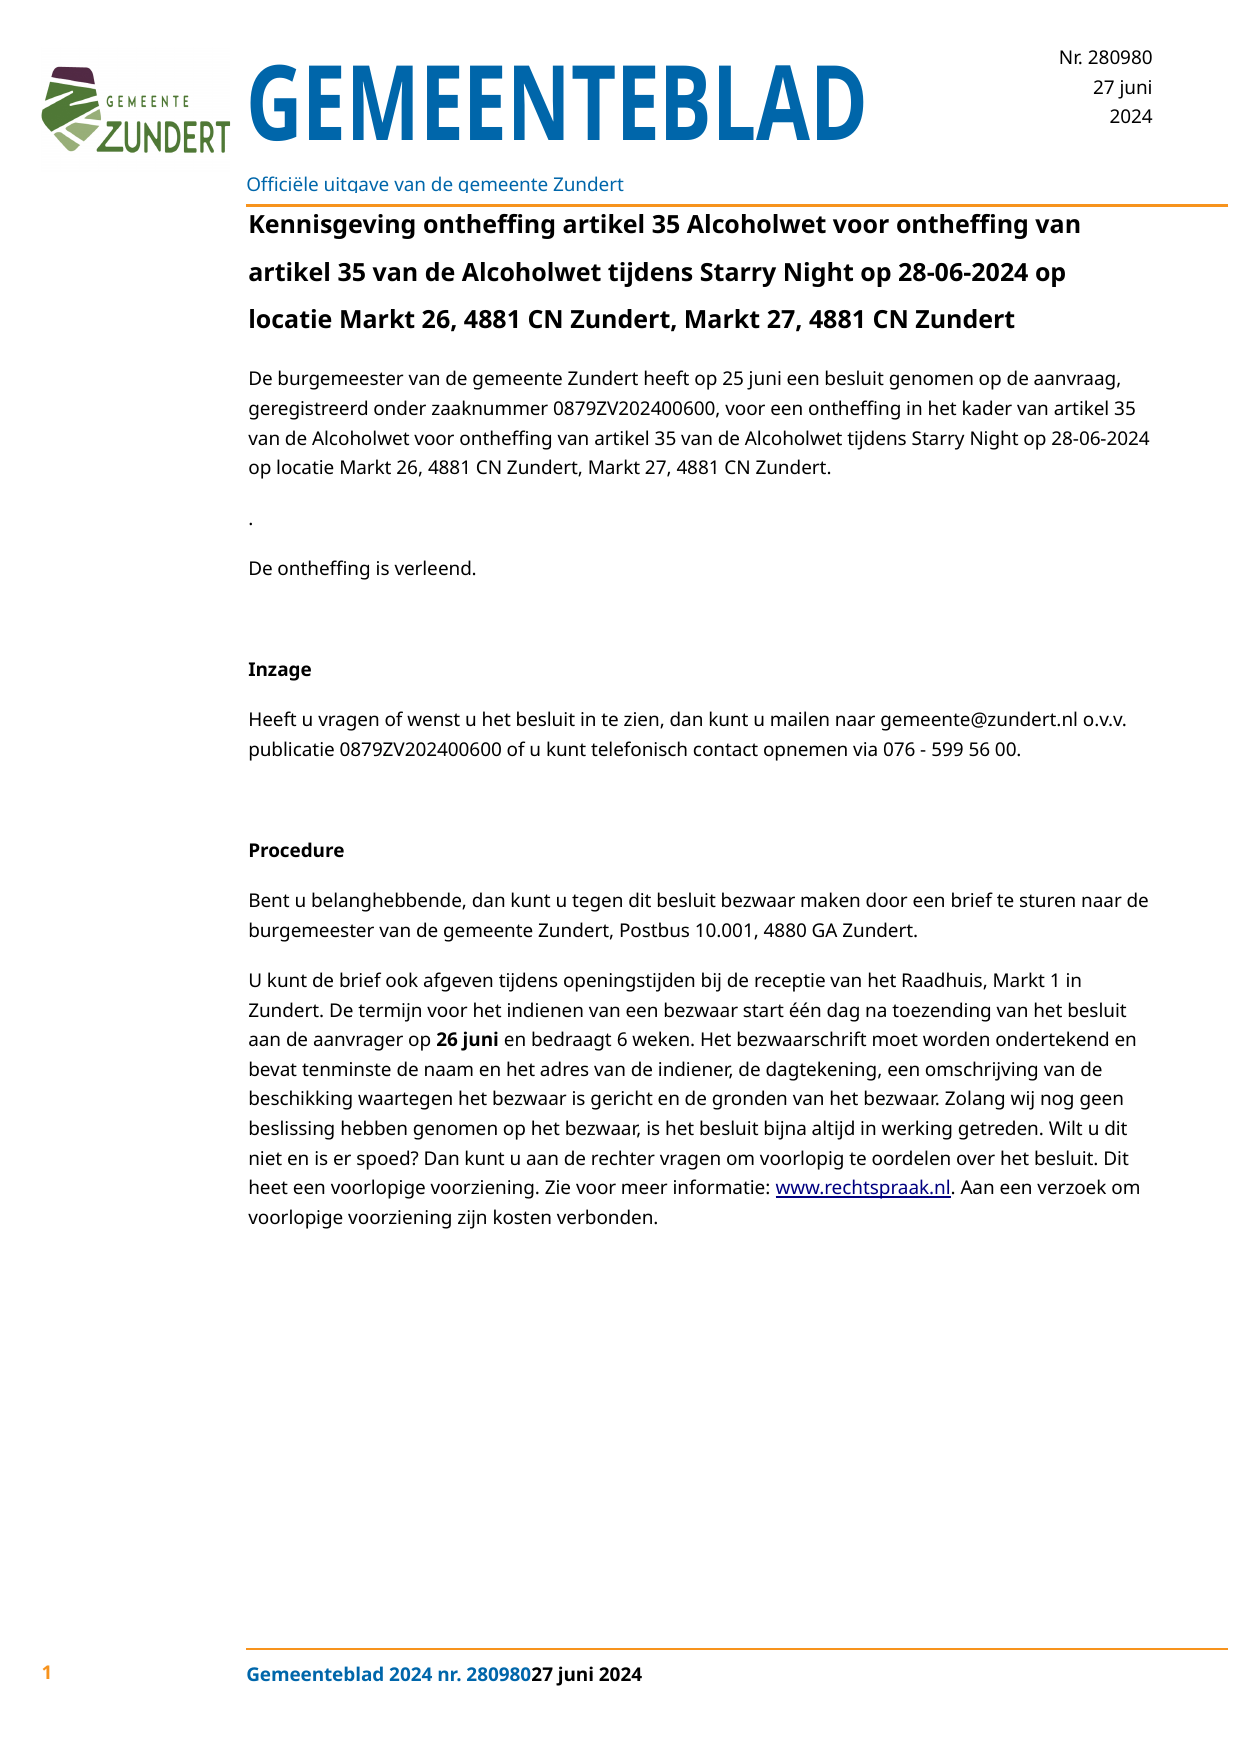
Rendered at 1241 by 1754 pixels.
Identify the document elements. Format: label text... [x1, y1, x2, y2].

text Kennisgeving ontheffing artikel 35 Alcoholwet voor ontheffing van artikel 35 van de Alcoholwet tijdens Starry Night op 28-06-2024 op locatie Markt 26, 4881 CN Zundert, Markt 27, 4881 CN Zundert [248, 207, 1152, 336]
text De ontheffing is verleend. [248, 555, 1152, 581]
text Heeft u vragen of wenst u het besluit in te zien, dan kunt u mailen naar gemeente@zundert.nl o.v.v. publicatie 0879ZV202400600 of u kunt telefonisch contact opnemen via 076 - 599 56 00. [248, 706, 1152, 762]
text De burgemeester van de gemeente Zundert heeft op 25 juni een besluit genomen op de aanvraag, geregistreerd onder zaaknummer 0879ZV202400600, voor een ontheffing in het kader van artikel 35 van de Alcoholwet voor ontheffing van artikel 35 van de Alcoholwet tijdens Starry Night op 28-06-2024 op locatie Markt 26, 4881 CN Zundert, Markt 27, 4881 CN Zundert. [248, 366, 1152, 480]
text Procedure [248, 837, 1152, 862]
text Bent u belanghebbende, dan kunt u tegen dit besluit bezwaar maken door een brief te sturen naar de burgemeester van de gemeente Zundert, Postbus 10.001, 4880 GA Zundert. [248, 887, 1152, 942]
picture [41, 47, 231, 172]
text U kunt de brief ook afgeven tijdens openingstijden bij de receptie van het Raadhuis, Markt 1 in Zundert. De termijn voor het indienen van een bezwaar start één dag na toezending van het besluit aan de aanvrager op 26 juni en bedraagt 6 weken. Het bezwaarschrift moet worden ondertekend en bevat tenminste de naam en het adres van de indiener, de dagtekening, een omschrijving van de beschikking waartegen het bezwaar is gericht en de gronden van het bezwaar. Zolang wij nog geen beslissing hebben genomen op het bezwaar, is het besluit bijna altijd in werking getreden. Wilt u dit niet en is er spoed? Dan kunt u aan de rechter vragen om voorlopig te oordelen over het besluit. Dit heet een voorlopige voorziening. Zie voor meer informatie: www.rechtspraak.nl. Aan een verzoek om voorlopige voorziening zijn kosten verbonden. [248, 967, 1152, 1229]
text Inzage [248, 656, 1152, 682]
text . [248, 505, 1152, 530]
